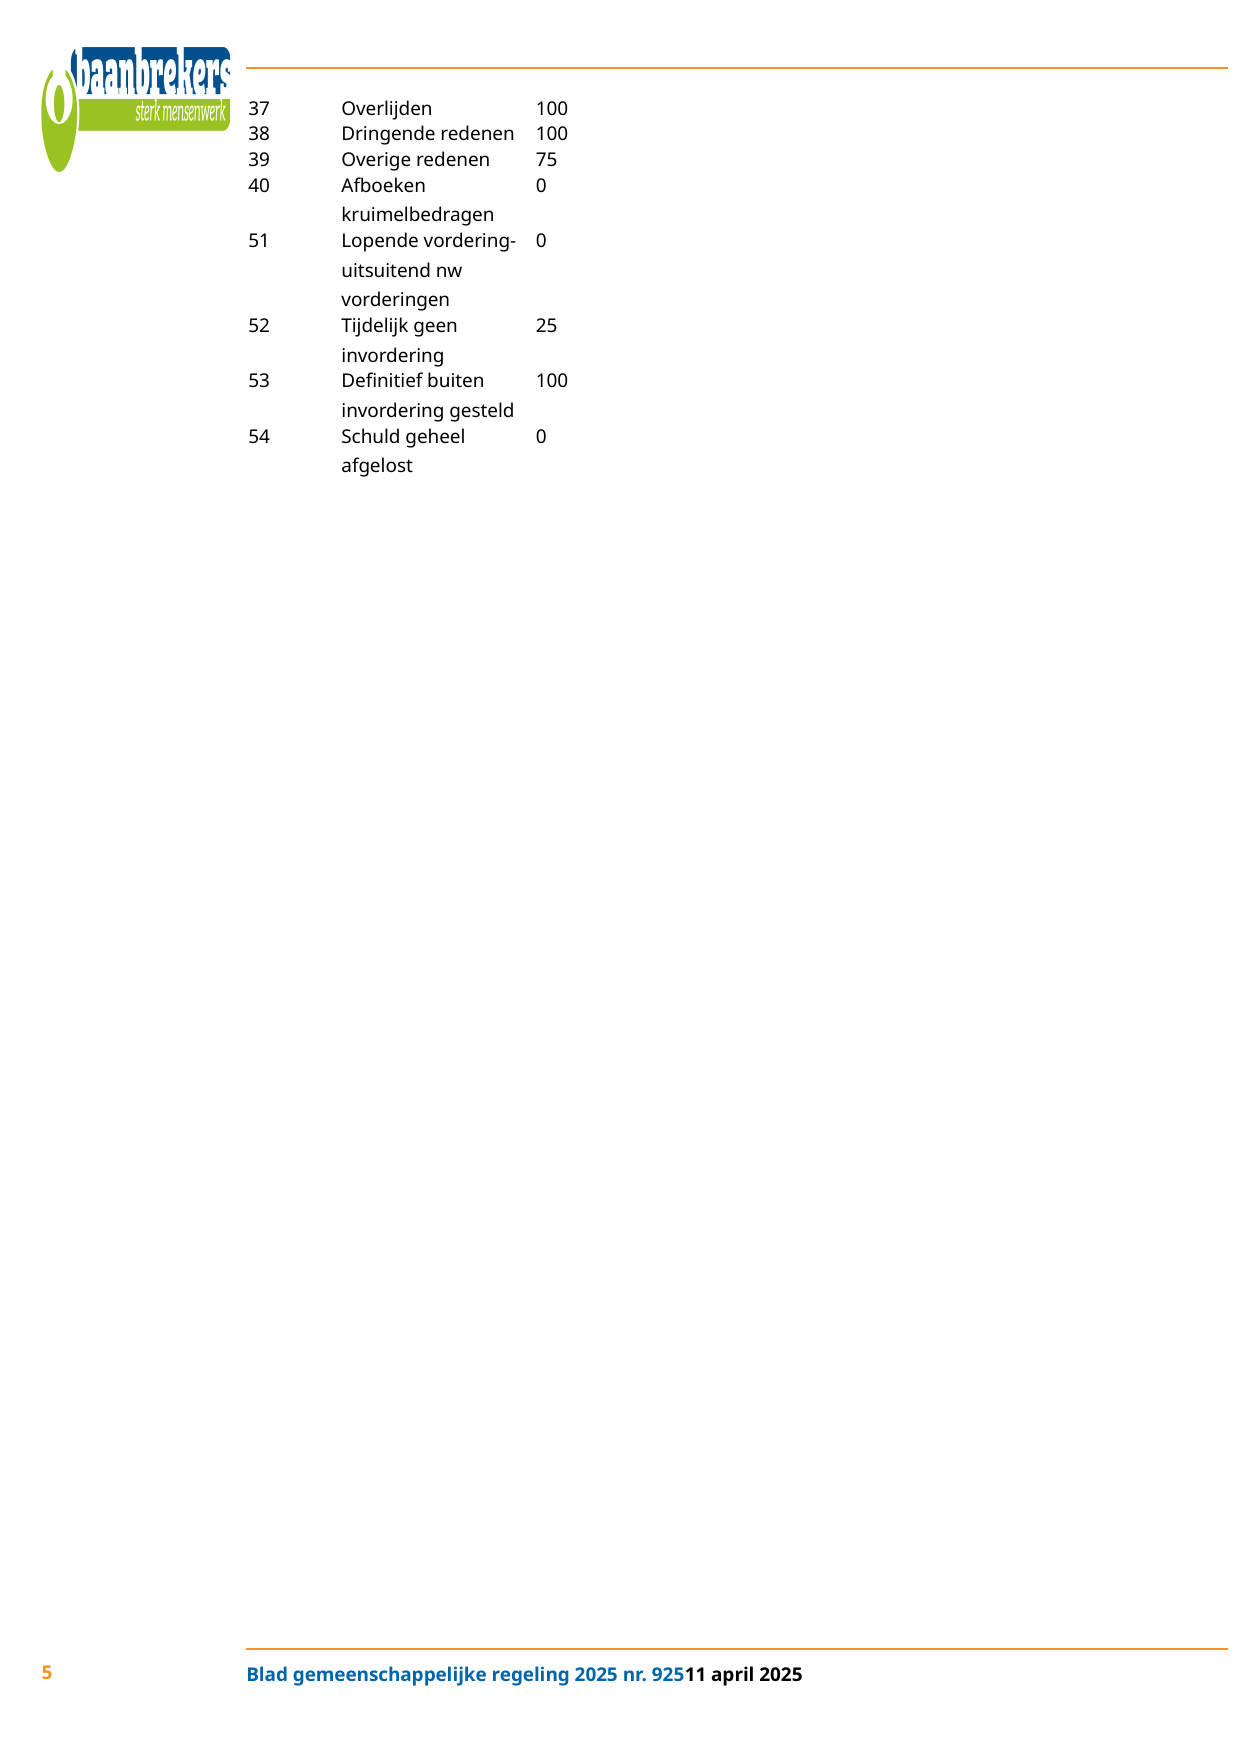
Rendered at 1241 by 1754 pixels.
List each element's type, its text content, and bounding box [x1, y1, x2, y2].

table_cell Dringende redenen [341, 121, 536, 146]
table_cell [722, 172, 965, 227]
table_cell 39 [248, 146, 341, 172]
table_cell 0 [536, 172, 629, 227]
table_cell [965, 312, 1058, 367]
table_cell [722, 312, 965, 367]
table_cell 40 [248, 172, 341, 227]
table_cell 51 [248, 227, 341, 312]
table_cell 25 [536, 312, 629, 367]
table_cell [629, 312, 722, 367]
table_cell 100 [536, 95, 629, 121]
table_cell Lopende vordering-uitsuitend nw vorderingen [341, 227, 536, 312]
table_cell [965, 227, 1058, 312]
table_cell [1059, 423, 1152, 478]
table_cell [629, 121, 722, 146]
table_cell 75 [536, 146, 629, 172]
table_cell [965, 172, 1058, 227]
table_cell [965, 368, 1058, 423]
table_cell 52 [248, 312, 341, 367]
table_cell Overige redenen [341, 146, 536, 172]
table_cell [1059, 368, 1152, 423]
table_cell 54 [248, 423, 341, 478]
table_cell 37 [248, 95, 341, 121]
table_cell Schuld geheel afgelost [341, 423, 536, 478]
table_cell [629, 227, 722, 312]
table_cell Definitief buiten invordering gesteld [341, 368, 536, 423]
table_cell [722, 227, 965, 312]
table_cell [629, 423, 722, 478]
table_cell [965, 423, 1058, 478]
table_cell 100 [536, 121, 629, 146]
table_cell [1059, 172, 1152, 227]
table_cell [1059, 312, 1152, 367]
picture [41, 47, 231, 172]
table_cell [1059, 227, 1152, 312]
table_cell 53 [248, 368, 341, 423]
table_cell 38 [248, 121, 341, 146]
table_cell [722, 95, 965, 121]
table_cell [629, 172, 722, 227]
table_cell Overlijden [341, 95, 536, 121]
table_cell [722, 368, 965, 423]
table_cell [965, 146, 1058, 172]
table_cell [965, 121, 1058, 146]
table_cell [1059, 146, 1152, 172]
table_cell 0 [536, 423, 629, 478]
table_cell [629, 368, 722, 423]
table_cell Afboeken kruimelbedragen [341, 172, 536, 227]
table_cell 100 [536, 368, 629, 423]
table_cell [722, 146, 965, 172]
table_cell [1059, 121, 1152, 146]
table_cell [629, 146, 722, 172]
table_cell [629, 95, 722, 121]
table_cell [722, 423, 965, 478]
table_cell Tijdelijk geen invordering [341, 312, 536, 367]
table_cell [965, 95, 1058, 121]
table_cell 0 [536, 227, 629, 312]
table_cell [1059, 95, 1152, 121]
table_cell [722, 121, 965, 146]
